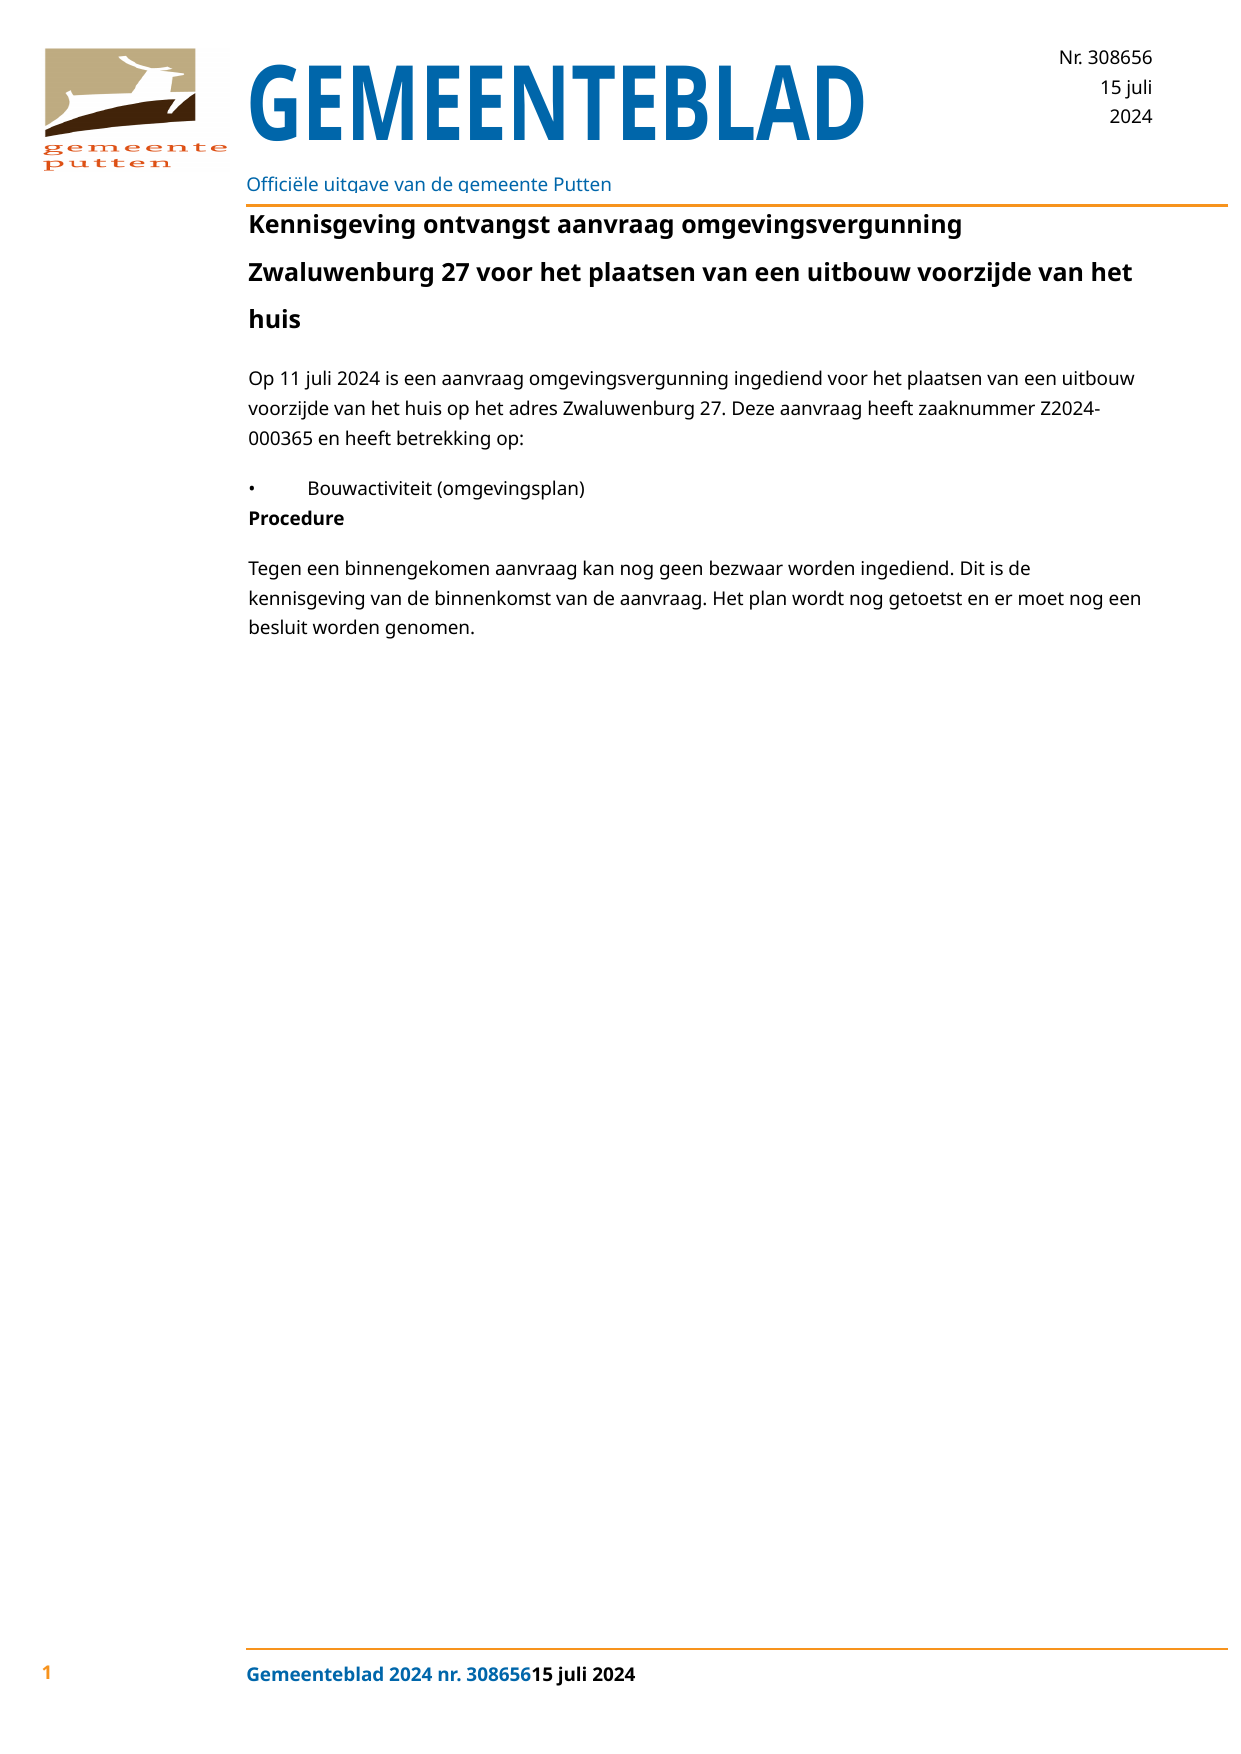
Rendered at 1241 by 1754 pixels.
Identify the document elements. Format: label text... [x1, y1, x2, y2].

text Tegen een binnengekomen aanvraag kan nog geen bezwaar worden ingediend. Dit is de kennisgeving van de binnenkomst van de aanvraag. Het plan wordt nog getoetst en er moet nog een besluit worden genomen. [248, 555, 1152, 640]
text Op 11 juli 2024 is een aanvraag omgevingsvergunning ingediend voor het plaatsen van een uitbouw voorzijde van het huis op het adres Zwaluwenburg 27. Deze aanvraag heeft zaaknummer Z2024-000365 en heeft betrekking op: [248, 366, 1152, 450]
text Kennisgeving ontvangst aanvraag omgevingsvergunning Zwaluwenburg 27 voor het plaatsen van een uitbouw voorzijde van het huis [248, 207, 1152, 336]
list Bouwactiviteit (omgevingsplan) [248, 475, 1152, 501]
text Procedure [248, 505, 1152, 530]
picture [41, 47, 231, 172]
